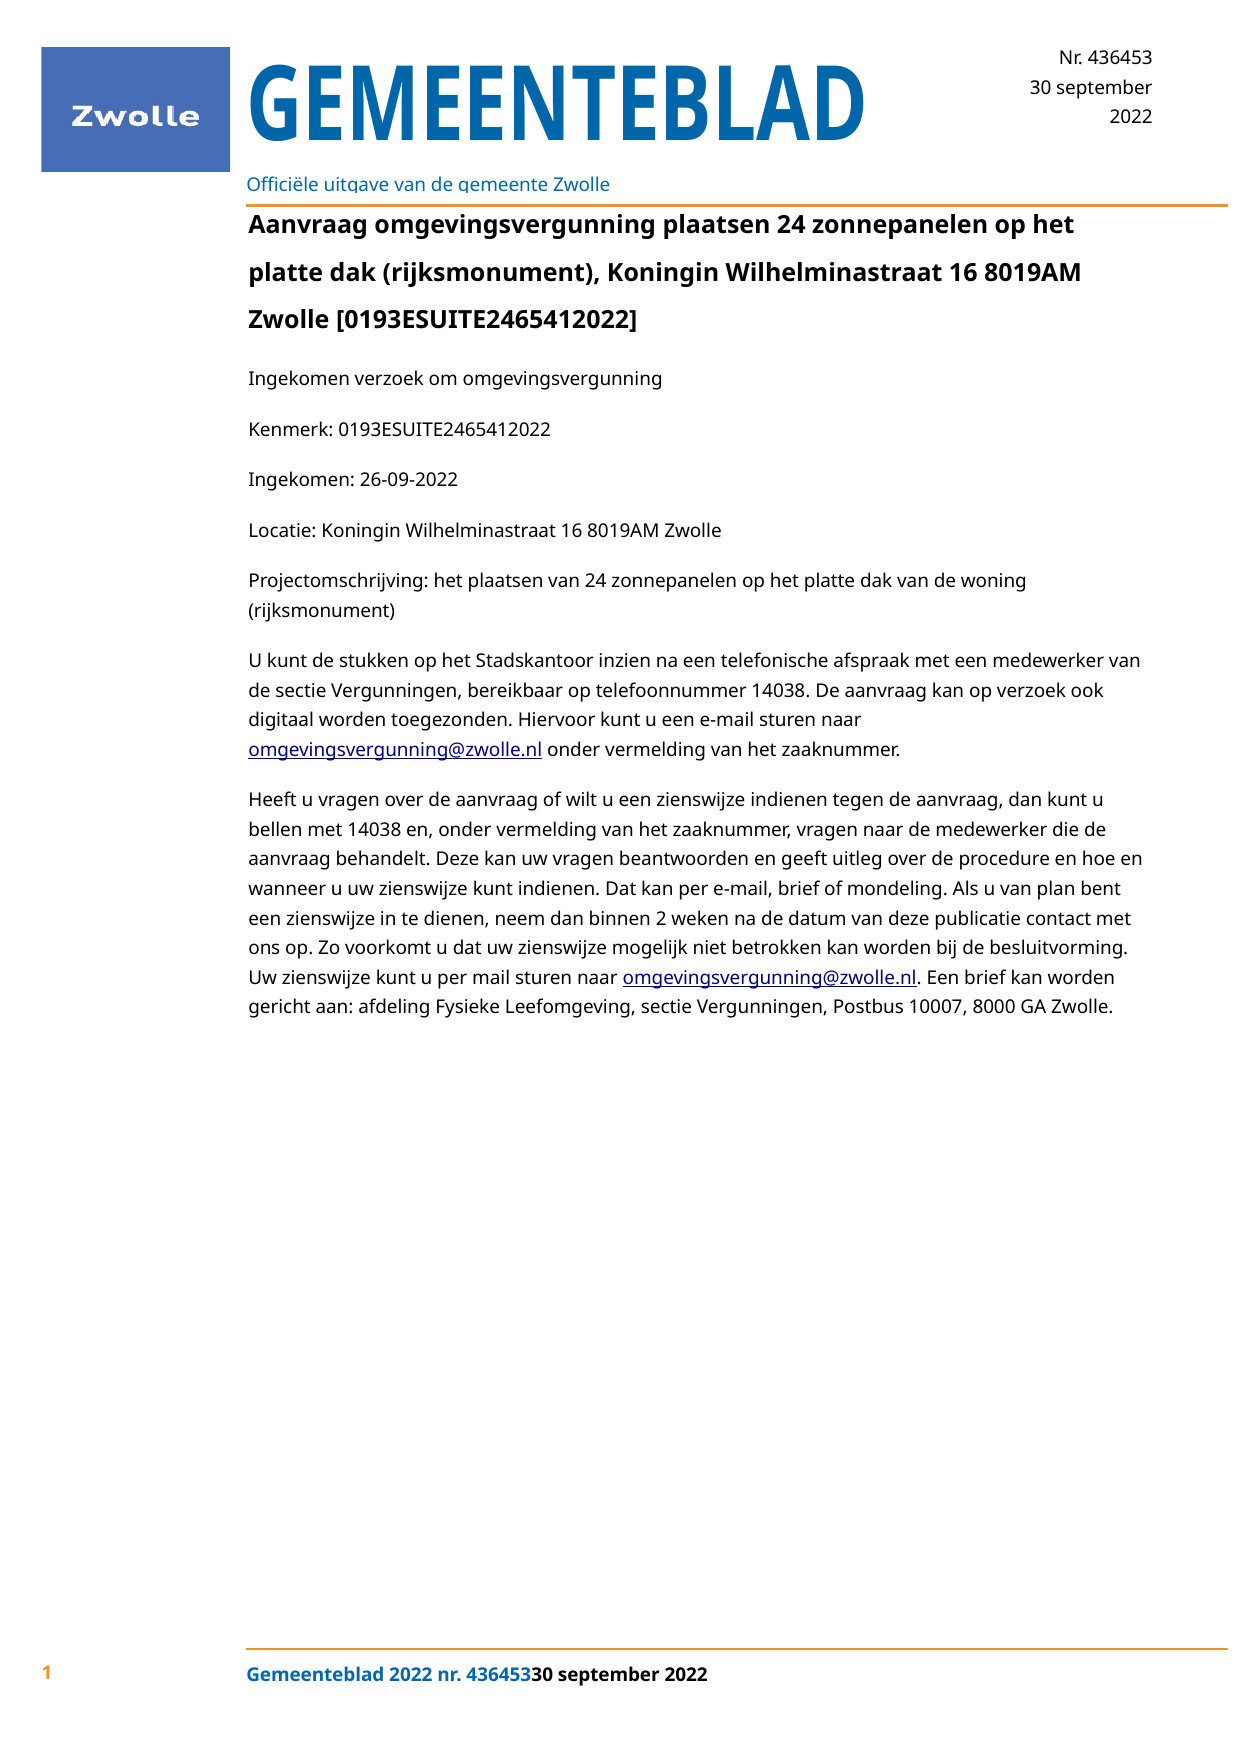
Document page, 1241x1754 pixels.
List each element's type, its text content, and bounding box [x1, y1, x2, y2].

text Locatie: Koningin Wilhelminastraat 16 8019AM Zwolle [248, 517, 1152, 542]
text Aanvraag omgevingsvergunning plaatsen 24 zonnepanelen op het platte dak (rijksmonument), Koningin Wilhelminastraat 16 8019AM Zwolle [0193ESUITE2465412022] [248, 207, 1152, 336]
text Ingekomen verzoek om omgevingsvergunning [248, 366, 1152, 391]
text Kenmerk: 0193ESUITE2465412022 [248, 416, 1152, 442]
text Heeft u vragen over de aanvraag of wilt u een zienswijze indienen tegen de aanvraag, dan kunt u bellen met 14038 en, onder vermelding van het zaaknummer, vragen naar de medewerker die de aanvraag behandelt. Deze kan uw vragen beantwoorden en geeft uitleg over de procedure en hoe en wanneer u uw zienswijze kunt indienen. Dat kan per e-mail, brief of mondeling. Als u van plan bent een zienswijze in te dienen, neem dan binnen 2 weken na de datum van deze publicatie contact met ons op. Zo voorkomt u dat uw zienswijze mogelijk niet betrokken kan worden bij de besluitvorming. Uw zienswijze kunt u per mail sturen naar omgevingsvergunning@zwolle.nl. Een brief kan worden gericht aan: afdeling Fysieke Leefomgeving, sectie Vergunningen, Postbus 10007, 8000 GA Zwolle. [248, 786, 1152, 1019]
text Projectomschrijving: het plaatsen van 24 zonnepanelen op het platte dak van de woning (rijksmonument) [248, 567, 1152, 622]
text U kunt de stukken op het Stadskantoor inzien na een telefonische afspraak met een medewerker van de sectie Vergunningen, bereikbaar op telefoonnummer 14038. De aanvraag kan op verzoek ook digitaal worden toegezonden. Hiervoor kunt u een e-mail sturen naar omgevingsvergunning@zwolle.nl onder vermelding van het zaaknummer. [248, 647, 1152, 762]
picture [41, 47, 231, 172]
text Ingekomen: 26-09-2022 [248, 466, 1152, 492]
